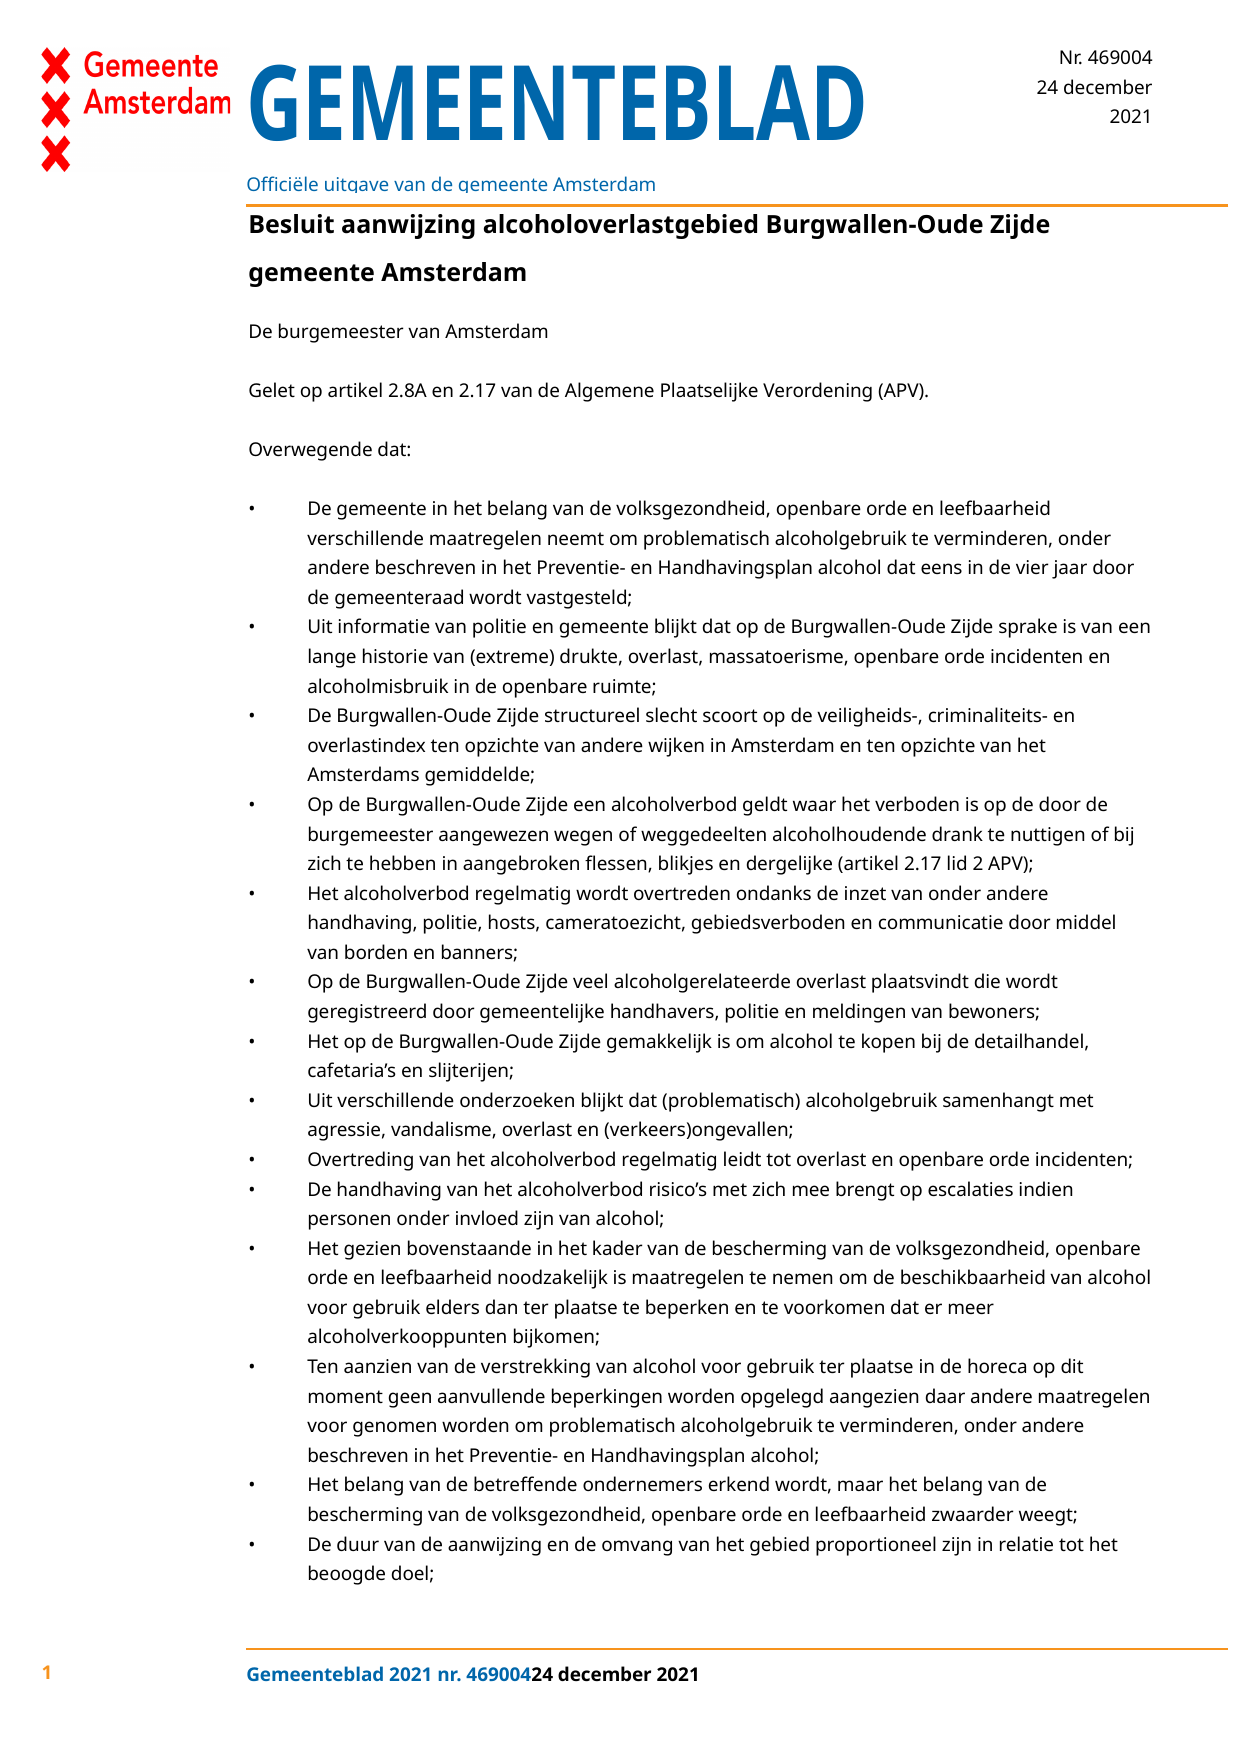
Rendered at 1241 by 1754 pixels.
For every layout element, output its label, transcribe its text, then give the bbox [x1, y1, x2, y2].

list Het alcoholverbod regelmatig wordt overtreden ondanks de inzet van onder andere handhaving, politie, hosts, cameratoezicht, gebiedsverboden en communicatie door middel van borden en banners; [248, 880, 1152, 965]
list Uit verschillende onderzoeken blijkt dat (problematisch) alcoholgebruik samenhangt met agressie, vandalisme, overlast en (verkeers)ongevallen; [248, 1087, 1152, 1142]
list De Burgwallen-Oude Zijde structureel slecht scoort op de veiligheids-, criminaliteits- en overlastindex ten opzichte van andere wijken in Amsterdam en ten opzichte van het Amsterdams gemiddelde; [248, 702, 1152, 787]
list Op de Burgwallen-Oude Zijde veel alcoholgerelateerde overlast plaatsvindt die wordt geregistreerd door gemeentelijke handhavers, politie en meldingen van bewoners; [248, 969, 1152, 1024]
picture [41, 47, 231, 172]
list Overtreding van het alcoholverbod regelmatig leidt tot overlast en openbare orde incidenten; [248, 1146, 1152, 1172]
text Gelet op artikel 2.8A en 2.17 van de Algemene Plaatselijke Verordening (APV). [248, 377, 1152, 403]
list De gemeente in het belang van de volksgezondheid, openbare orde en leefbaarheid verschillende maatregelen neemt om problematisch alcoholgebruik te verminderen, onder andere beschreven in het Preventie- en Handhavingsplan alcohol dat eens in de vier jaar door de gemeenteraad wordt vastgesteld; [248, 495, 1152, 610]
list Het belang van de betreffende ondernemers erkend wordt, maar het belang van de bescherming van de volksgezondheid, openbare orde en leefbaarheid zwaarder weegt; [248, 1472, 1152, 1527]
list Op de Burgwallen-Oude Zijde een alcoholverbod geldt waar het verboden is op de door de burgemeester aangewezen wegen of weggedeelten alcoholhoudende drank te nuttigen of bij zich te hebben in aangebroken flessen, blikjes en dergelijke (artikel 2.17 lid 2 APV); [248, 791, 1152, 876]
text Besluit aanwijzing alcoholoverlastgebied Burgwallen-Oude Zijde gemeente Amsterdam [248, 207, 1152, 288]
list Het gezien bovenstaande in het kader van de bescherming van de volksgezondheid, openbare orde en leefbaarheid noodzakelijk is maatregelen te nemen om de beschikbaarheid van alcohol voor gebruik elders dan ter plaatse te beperken en te voorkomen dat er meer alcoholverkooppunten bijkomen; [248, 1235, 1152, 1349]
text Overwegende dat: [248, 436, 1152, 462]
list De handhaving van het alcoholverbod risico’s met zich mee brengt op escalaties indien personen onder invloed zijn van alcohol; [248, 1176, 1152, 1231]
list Ten aanzien van de verstrekking van alcohol voor gebruik ter plaatse in de horeca op dit moment geen aanvullende beperkingen worden opgelegd aangezien daar andere maatregelen voor genomen worden om problematisch alcoholgebruik te verminderen, onder andere beschreven in het Preventie- en Handhavingsplan alcohol; [248, 1353, 1152, 1468]
list Uit informatie van politie en gemeente blijkt dat op de Burgwallen-Oude Zijde sprake is van een lange historie van (extreme) drukte, overlast, massatoerisme, openbare orde incidenten en alcoholmisbruik in de openbare ruimte; [248, 614, 1152, 699]
list Het op de Burgwallen-Oude Zijde gemakkelijk is om alcohol te kopen bij de detailhandel, cafetaria’s en slijterijen; [248, 1028, 1152, 1083]
list De duur van de aanwijzing en de omvang van het gebied proportioneel zijn in relatie tot het beoogde doel; [248, 1531, 1152, 1586]
text De burgemeester van Amsterdam [248, 318, 1152, 344]
